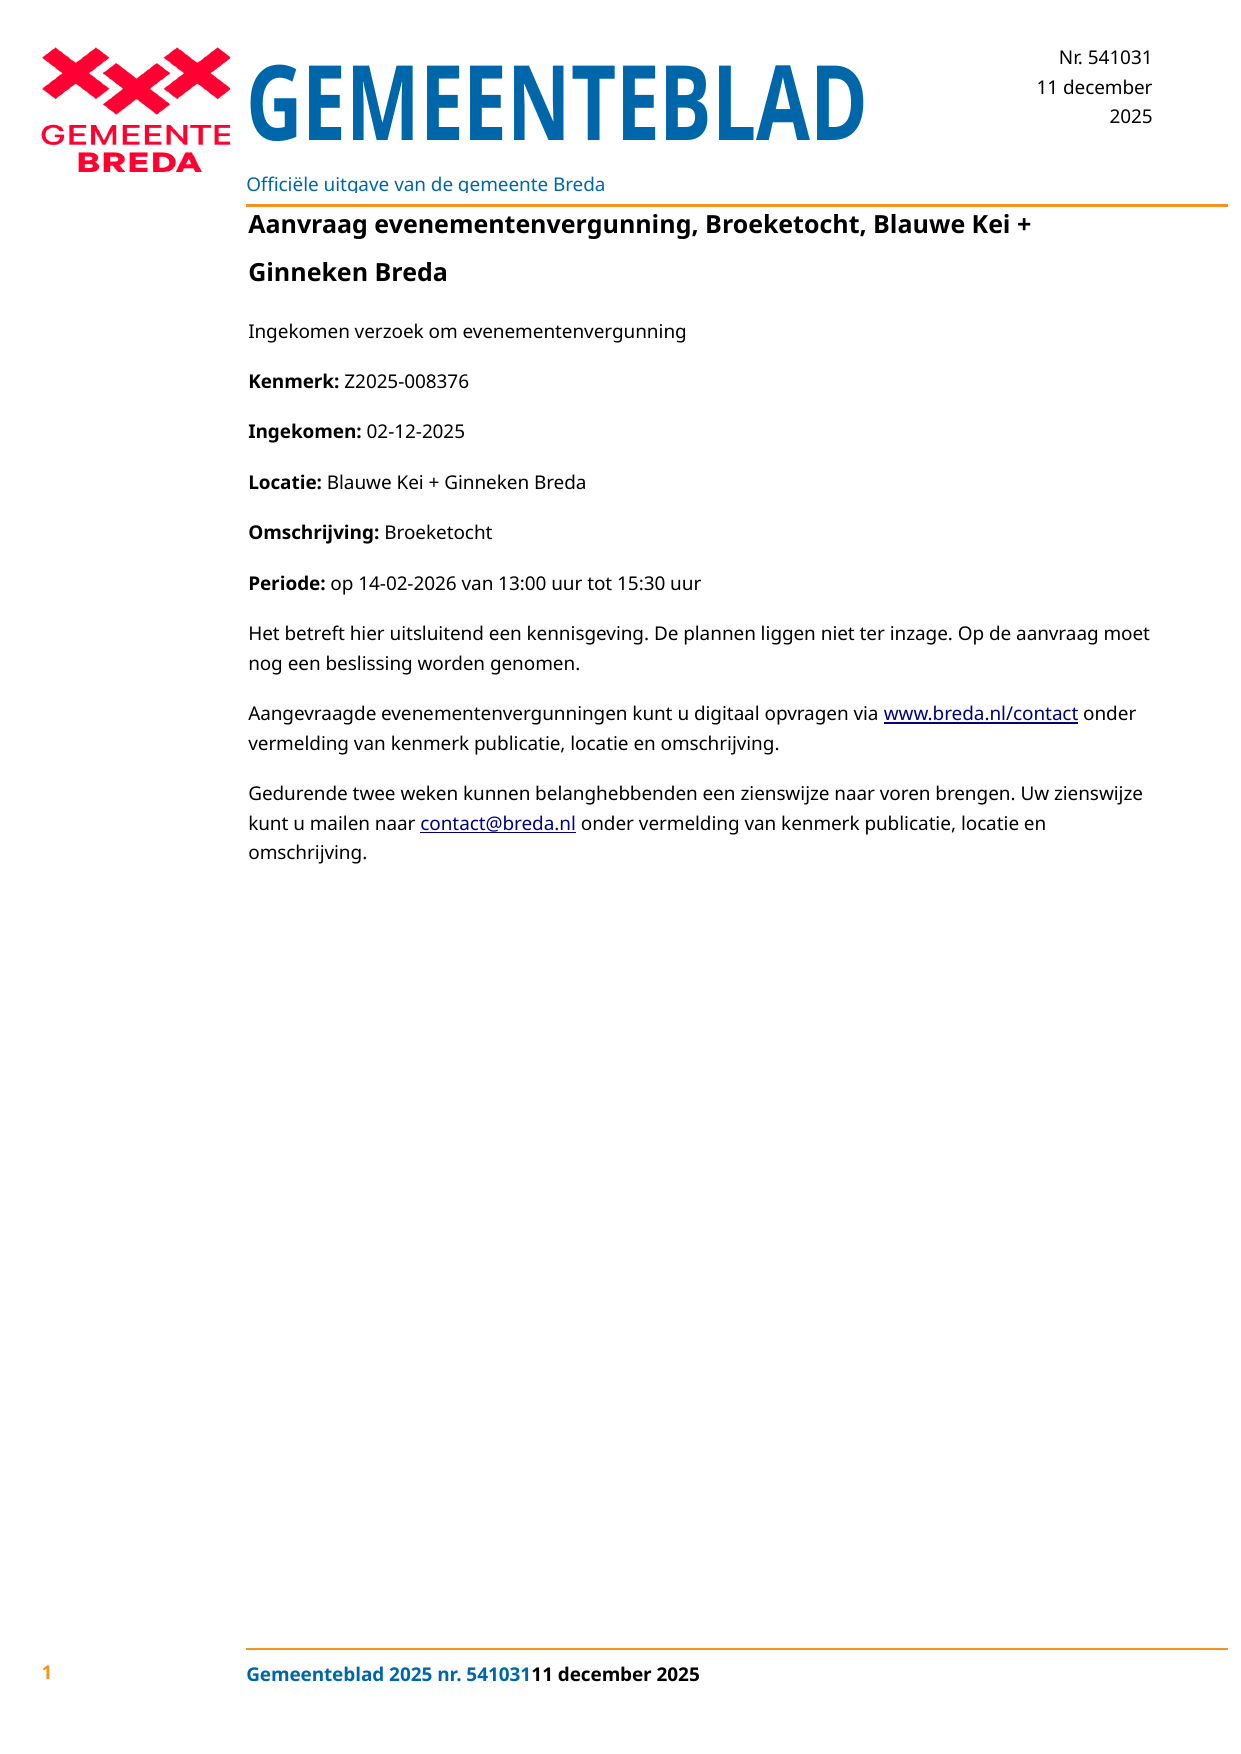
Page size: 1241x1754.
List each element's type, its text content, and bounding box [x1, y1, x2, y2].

picture [41, 47, 231, 172]
text Ingekomen verzoek om evenementenvergunning [248, 318, 1152, 344]
text Locatie: Blauwe Kei + Ginneken Breda [248, 469, 1152, 495]
text Omschrijving: Broeketocht [248, 519, 1152, 545]
text Kenmerk: Z2025-008376 [248, 368, 1152, 394]
text Ingekomen: 02-12-2025 [248, 419, 1152, 444]
text Gedurende twee weken kunnen belanghebbenden een zienswijze naar voren brengen. Uw zienswijze kunt u mailen naar contact@breda.nl onder vermelding van kenmerk publicatie, locatie en omschrijving. [248, 780, 1152, 865]
text Periode: op 14-02-2026 van 13:00 uur tot 15:30 uur [248, 570, 1152, 596]
text Aanvraag evenementenvergunning, Broeketocht, Blauwe Kei + Ginneken Breda [248, 207, 1152, 288]
text Aangevraagde evenementenvergunningen kunt u digitaal opvragen via www.breda.nl/contact onder vermelding van kenmerk publicatie, locatie en omschrijving. [248, 700, 1152, 756]
text Het betreft hier uitsluitend een kennisgeving. De plannen liggen niet ter inzage. Op de aanvraag moet nog een beslissing worden genomen. [248, 620, 1152, 676]
